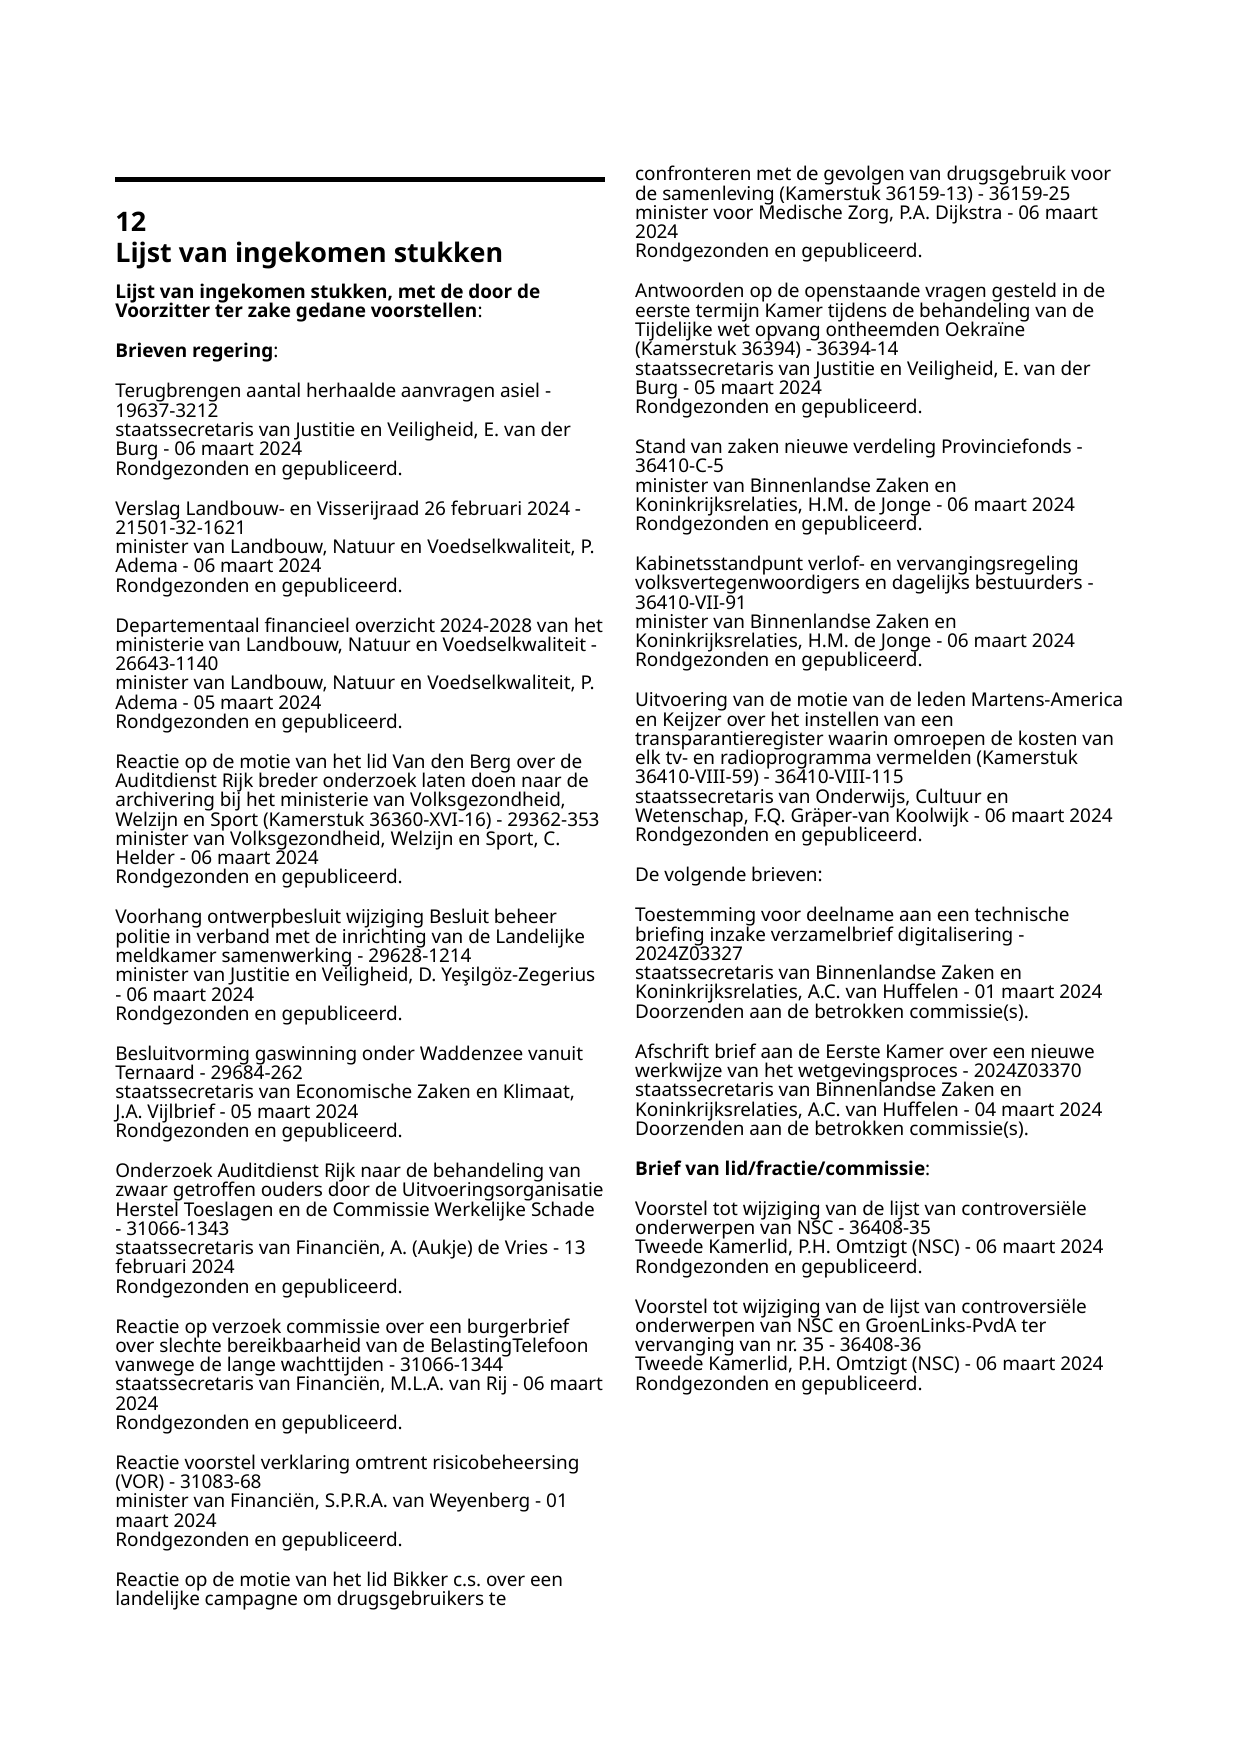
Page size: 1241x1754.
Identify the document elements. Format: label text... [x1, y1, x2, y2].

text staatssecretaris van Justitie en Veiligheid, E. van der Burg - 06 maart 2024 [115, 421, 605, 459]
text Rondgezonden en gepubliceerd. [635, 651, 1125, 671]
text Rondgezonden en gepubliceerd. [115, 1005, 605, 1024]
text Brieven regering: [115, 342, 605, 362]
text minister van Binnenlandse Zaken en Koninkrijksrelaties, H.M. de Jonge - 06 maart 2024 [635, 477, 1125, 515]
text Lijst van ingekomen stukken [115, 239, 605, 283]
text Kabinetsstandpunt verlof- en vervangingsregeling volksvertegenwoordigers en dagelijks bestuurders - 36410-VII-91 [635, 555, 1125, 613]
text Lijst van ingekomen stukken, met de door de Voorzitter ter zake gedane voorstellen: [115, 283, 605, 322]
text Rondgezonden en gepubliceerd. [115, 459, 605, 479]
text Rondgezonden en gepubliceerd. [635, 1375, 1125, 1394]
text Rondgezonden en gepubliceerd. [115, 713, 605, 732]
text Rondgezonden en gepubliceerd. [635, 515, 1125, 534]
text minister van Volksgezondheid, Welzijn en Sport, C. Helder - 06 maart 2024 [115, 830, 605, 868]
text Rondgezonden en gepubliceerd. [115, 868, 605, 888]
text De volgende brieven: [635, 866, 1125, 886]
text Terugbrengen aantal herhaalde aanvragen asiel - 19637-3212 [115, 382, 605, 421]
text Rondgezonden en gepubliceerd. [635, 398, 1125, 417]
text Reactie voorstel verklaring omtrent risicobeheersing (VOR) - 31083-68 [115, 1454, 605, 1492]
text Onderzoek Auditdienst Rijk naar de behandeling van zwaar getroffen ouders door de Uitvoeringsorganisatie Herstel Toeslagen en de Commissie Werkelijke Schade - 31066-1343 [115, 1162, 605, 1239]
text Toestemming voor deelname aan een technische briefing inzake verzamelbrief digitalisering - 2024Z03327 [635, 906, 1125, 964]
text Voorstel tot wijziging van de lijst van controversiële onderwerpen van NSC en GroenLinks-PvdA ter vervanging van nr. 35 - 36408-36 [635, 1298, 1125, 1355]
text Brief van lid/fractie/commissie: [635, 1160, 1125, 1179]
text staatssecretaris van Binnenlandse Zaken en Koninkrijksrelaties, A.C. van Huffelen - 04 maart 2024 [635, 1081, 1125, 1120]
text staatssecretaris van Justitie en Veiligheid, E. van der Burg - 05 maart 2024 [635, 359, 1125, 398]
text Rondgezonden en gepubliceerd. [635, 242, 1125, 262]
text Rondgezonden en gepubliceerd. [635, 1258, 1125, 1277]
text Rondgezonden en gepubliceerd. [115, 1278, 605, 1297]
text minister voor Medische Zorg, P.A. Dijkstra - 06 maart 2024 [635, 204, 1125, 242]
text staatssecretaris van Economische Zaken en Klimaat, J.A. Vijlbrief - 05 maart 2024 [115, 1083, 605, 1122]
text Doorzenden aan de betrokken commissie(s). [635, 1120, 1125, 1139]
text Rondgezonden en gepubliceerd. [635, 826, 1125, 846]
text minister van Justitie en Veiligheid, D. Yeşilgöz-Zegerius - 06 maart 2024 [115, 966, 605, 1005]
text staatssecretaris van Financiën, M.L.A. van Rij - 06 maart 2024 [115, 1375, 605, 1414]
text staatssecretaris van Financiën, A. (Aukje) de Vries - 13 februari 2024 [115, 1239, 605, 1278]
text minister van Landbouw, Natuur en Voedselkwaliteit, P. Adema - 05 maart 2024 [115, 674, 605, 713]
text Afschrift brief aan de Eerste Kamer over een nieuwe werkwijze van het wetgevingsproces - 2024Z03370 [635, 1043, 1125, 1081]
text confronteren met de gevolgen van drugsgebruik voor de samenleving (Kamerstuk 36159-13) - 36159-25 [635, 165, 1125, 204]
text Departementaal financieel overzicht 2024-2028 van het ministerie van Landbouw, Natuur en Voedselkwaliteit - 26643-1140 [115, 617, 605, 674]
text staatssecretaris van Binnenlandse Zaken en Koninkrijksrelaties, A.C. van Huffelen - 01 maart 2024 [635, 964, 1125, 1003]
text Uitvoering van de motie van de leden Martens-America en Keijzer over het instellen van een transparantieregister waarin omroepen de kosten van elk tv- en radioprogramma vermelden (Kamerstuk 36410-VIII-59) - 36410-VIII-115 [635, 691, 1125, 788]
text 12 [115, 203, 605, 239]
text staatssecretaris van Onderwijs, Cultuur en Wetenschap, F.Q. Gräper-van Koolwijk - 06 maart 2024 [635, 788, 1125, 826]
text Besluitvorming gaswinning onder Waddenzee vanuit Ternaard - 29684-262 [115, 1045, 605, 1083]
text minister van Binnenlandse Zaken en Koninkrijksrelaties, H.M. de Jonge - 06 maart 2024 [635, 613, 1125, 651]
text Verslag Landbouw- en Visserijraad 26 februari 2024 - 21501-32-1621 [115, 499, 605, 538]
text Doorzenden aan de betrokken commissie(s). [635, 1003, 1125, 1022]
text Rondgezonden en gepubliceerd. [115, 1414, 605, 1433]
text Rondgezonden en gepubliceerd. [115, 1531, 605, 1550]
text Reactie op verzoek commissie over een burgerbrief over slechte bereikbaarheid van de BelastingTelefoon vanwege de lange wachttijden - 31066-1344 [115, 1318, 605, 1375]
text Rondgezonden en gepubliceerd. [115, 577, 605, 596]
text Tweede Kamerlid, P.H. Omtzigt (NSC) - 06 maart 2024 [635, 1238, 1125, 1258]
text Reactie op de motie van het lid Bikker c.s. over een landelijke campagne om drugsgebruikers te [115, 1571, 605, 1609]
text Voorhang ontwerpbesluit wijziging Besluit beheer politie in verband met de inrichting van de Landelijke meldkamer samenwerking - 29628-1214 [115, 908, 605, 966]
text Antwoorden op de openstaande vragen gesteld in de eerste termijn Kamer tijdens de behandeling van de Tijdelijke wet opvang ontheemden Oekraïne (Kamerstuk 36394) - 36394-14 [635, 282, 1125, 359]
text minister van Financiën, S.P.R.A. van Weyenberg - 01 maart 2024 [115, 1492, 605, 1531]
text Reactie op de motie van het lid Van den Berg over de Auditdienst Rijk breder onderzoek laten doen naar de archivering bij het ministerie van Volksgezondheid, Welzijn en Sport (Kamerstuk 36360-XVI-16) - 29362-353 [115, 753, 605, 830]
text minister van Landbouw, Natuur en Voedselkwaliteit, P. Adema - 06 maart 2024 [115, 538, 605, 577]
text Stand van zaken nieuwe verdeling Provinciefonds - 36410-C-5 [635, 438, 1125, 477]
text Rondgezonden en gepubliceerd. [115, 1122, 605, 1141]
text Voorstel tot wijziging van de lijst van controversiële onderwerpen van NSC - 36408-35 [635, 1200, 1125, 1238]
text Tweede Kamerlid, P.H. Omtzigt (NSC) - 06 maart 2024 [635, 1355, 1125, 1375]
